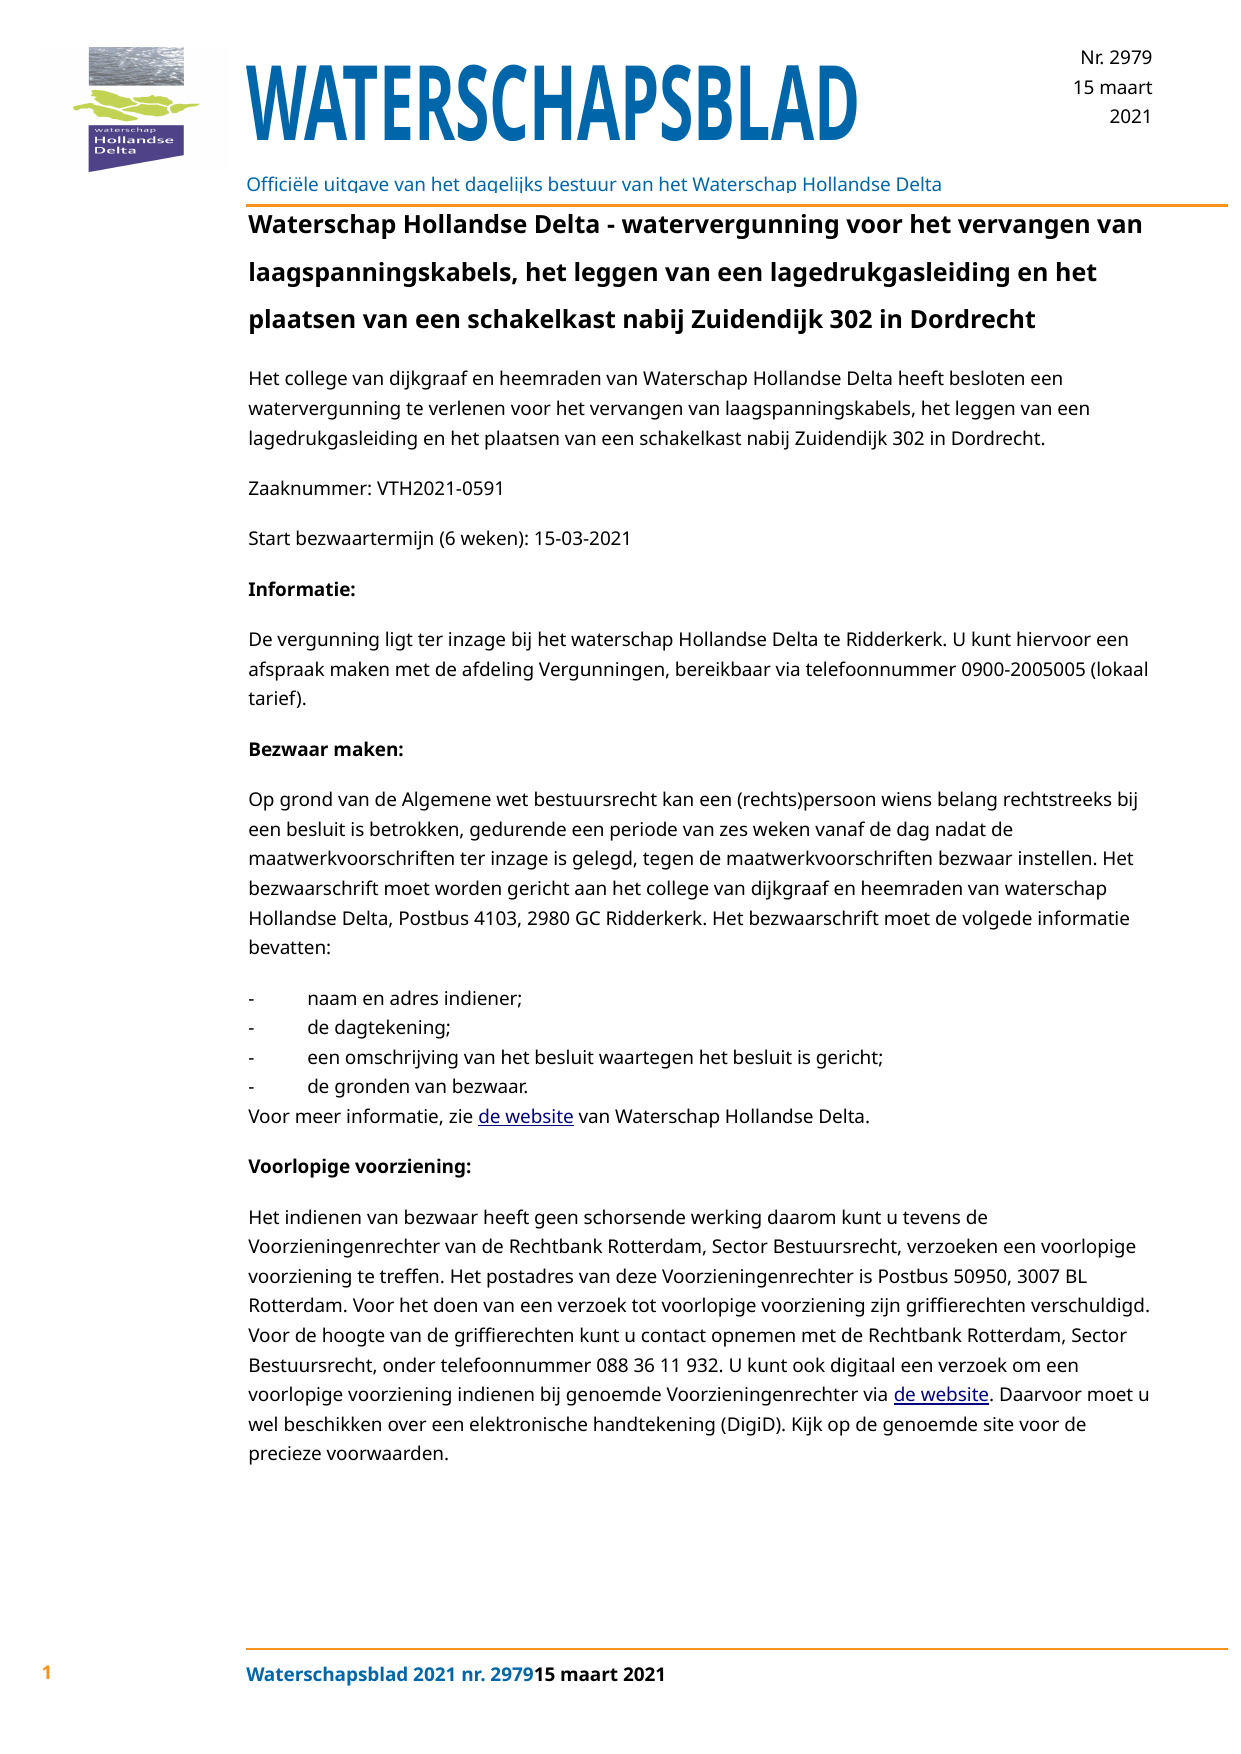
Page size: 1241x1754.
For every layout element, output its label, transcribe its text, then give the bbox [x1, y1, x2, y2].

list de dagtekening; [248, 1014, 1152, 1040]
text Informatie: [248, 576, 1152, 602]
text Bezwaar maken: [248, 736, 1152, 762]
list een omschrijving van het besluit waartegen het besluit is gericht; [248, 1044, 1152, 1069]
text Zaaknummer: VTH2021-0591 [248, 475, 1152, 501]
picture [41, 47, 231, 172]
text De vergunning ligt ter inzage bij het waterschap Hollandse Delta te Ridderkerk. U kunt hiervoor een afspraak maken met de afdeling Vergunningen, bereikbaar via telefoonnummer 0900-2005005 (lokaal tarief). [248, 626, 1152, 711]
list de gronden van bezwaar. [248, 1073, 1152, 1099]
text Voor meer informatie, zie de website van Waterschap Hollandse Delta. [248, 1103, 1152, 1129]
text Waterschap Hollandse Delta - watervergunning voor het vervangen van laagspanningskabels, het leggen van een lagedrukgasleiding en het plaatsen van een schakelkast nabij Zuidendijk 302 in Dordrecht [248, 207, 1152, 336]
text Het indienen van bezwaar heeft geen schorsende werking daarom kunt u tevens de Voorzieningenrechter van de Rechtbank Rotterdam, Sector Bestuursrecht, verzoeken een voorlopige voorziening te treffen. Het postadres van deze Voorzieningenrechter is Postbus 50950, 3007 BL Rotterdam. Voor het doen van een verzoek tot voorlopige voorziening zijn griffierechten verschuldigd. Voor de hoogte van de griffierechten kunt u contact opnemen met de Rechtbank Rotterdam, Sector Bestuursrecht, onder telefoonnummer 088 36 11 932. U kunt ook digitaal een verzoek om een voorlopige voorziening indienen bij genoemde Voorzieningenrechter via de website. Daarvoor moet u wel beschikken over een elektronische handtekening (DigiD). Kijk op de genoemde site voor de precieze voorwaarden. [248, 1204, 1152, 1466]
text Op grond van de Algemene wet bestuursrecht kan een (rechts)persoon wiens belang rechtstreeks bij een besluit is betrokken, gedurende een periode van zes weken vanaf de dag nadat de maatwerkvoorschriften ter inzage is gelegd, tegen de maatwerkvoorschriften bezwaar instellen. Het bezwaarschrift moet worden gericht aan het college van dijkgraaf en heemraden van waterschap Hollandse Delta, Postbus 4103, 2980 GC Ridderkerk. Het bezwaarschrift moet de volgede informatie bevatten: [248, 786, 1152, 960]
text Voorlopige voorziening: [248, 1153, 1152, 1179]
list naam en adres indiener; [248, 985, 1152, 1010]
text Het college van dijkgraaf en heemraden van Waterschap Hollandse Delta heeft besloten een watervergunning te verlenen voor het vervangen van laagspanningskabels, het leggen van een lagedrukgasleiding en het plaatsen van een schakelkast nabij Zuidendijk 302 in Dordrecht. [248, 366, 1152, 450]
text Start bezwaartermijn (6 weken): 15-03-2021 [248, 526, 1152, 551]
